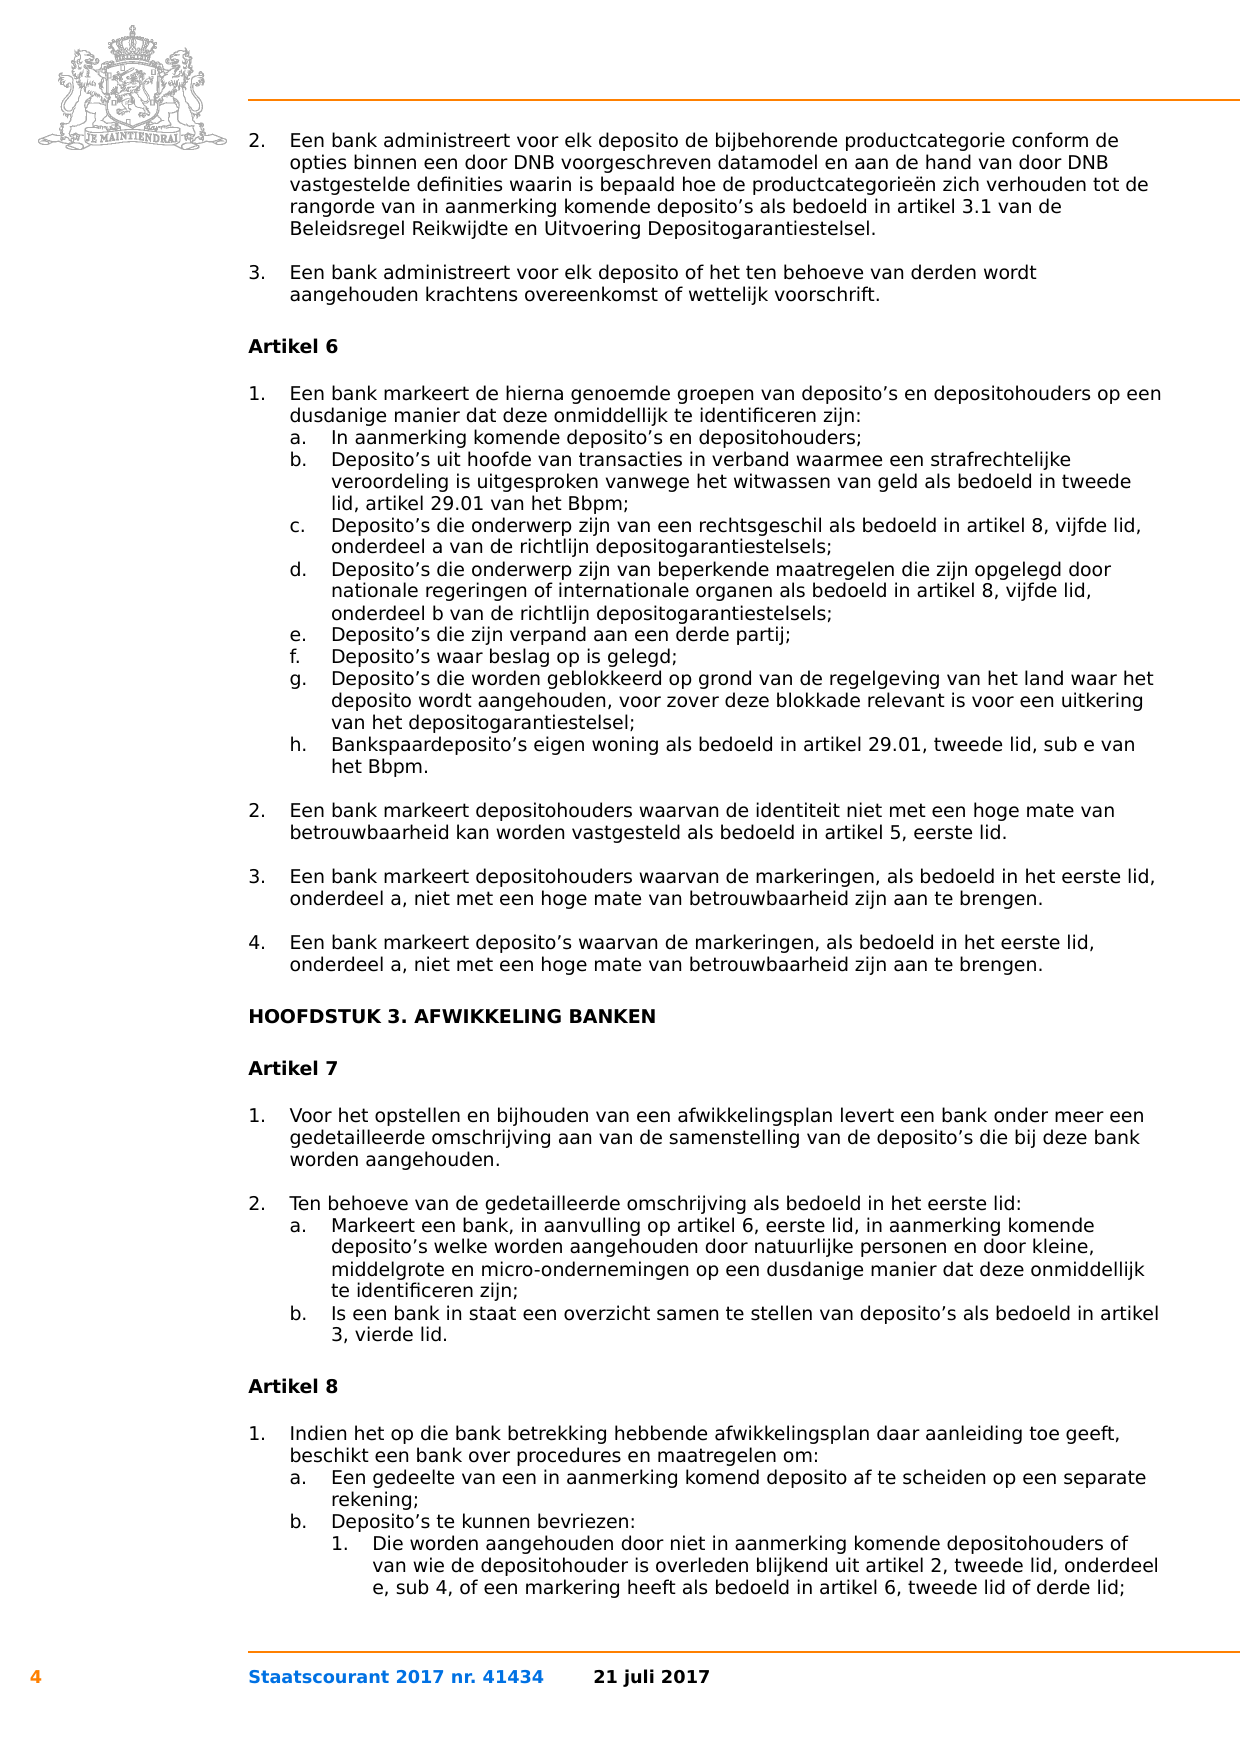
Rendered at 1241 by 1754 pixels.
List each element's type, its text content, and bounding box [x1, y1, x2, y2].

text b. Is een bank in staat een overzicht samen te stellen van deposito’s als bedoeld in artikel 3, vierde lid. [289, 1302, 1163, 1346]
text 2. Een bank administreert voor elk deposito de bijbehorende productcategorie conform de opties binnen een door DNB voorgeschreven datamodel en aan de hand van door DNB vastgestelde definities waarin is bepaald hoe de productcategorieën zich verhouden tot de rangorde van in aanmerking komende deposito’s als bedoeld in artikel 3.1 van de Beleidsregel Reikwijdte en Uitvoering Depositogarantiestelsel. [248, 130, 1163, 240]
text 3. Een bank administreert voor elk deposito of het ten behoeve van derden wordt aangehouden krachtens overeenkomst of wettelijk voorschrift. [248, 262, 1163, 306]
text e. Deposito’s die zijn verpand aan een derde partij; [289, 624, 1163, 646]
text b. Deposito’s uit hoofde van transacties in verband waarmee een strafrechtelijke veroordeling is uitgesproken vanwege het witwassen van geld als bedoeld in tweede lid, artikel 29.01 van het Bbpm; [289, 448, 1163, 514]
text a. In aanmerking komende deposito’s en depositohouders; [289, 427, 1163, 448]
text 4. Een bank markeert deposito’s waarvan de markeringen, als bedoeld in het eerste lid, onderdeel a, niet met een hoge mate van betrouwbaarheid zijn aan te brengen. [248, 932, 1163, 976]
text g. Deposito’s die worden geblokkeerd op grond van de regelgeving van het land waar het deposito wordt aangehouden, voor zover deze blokkade relevant is voor een uitkering van het depositogarantiestelsel; [289, 668, 1163, 734]
text 1. Voor het opstellen en bijhouden van een afwikkelingsplan levert een bank onder meer een gedetailleerde omschrijving aan van de samenstelling van de deposito’s die bij deze bank worden aangehouden. [248, 1105, 1163, 1171]
text 2. Ten behoeve van de gedetailleerde omschrijving als bedoeld in het eerste lid: [248, 1192, 1163, 1214]
text f. Deposito’s waar beslag op is gelegd; [289, 646, 1163, 668]
text 3. Een bank markeert depositohouders waarvan de markeringen, als bedoeld in het eerste lid, onderdeel a, niet met een hoge mate van betrouwbaarheid zijn aan te brengen. [248, 866, 1163, 910]
subtitle Artikel 8 [248, 1376, 1163, 1398]
subtitle Artikel 7 [248, 1058, 1163, 1080]
text 1. Indien het op die bank betrekking hebbende afwikkelingsplan daar aanleiding toe geeft, beschikt een bank over procedures en maatregelen om: [248, 1423, 1163, 1467]
text h. Bankspaardeposito’s eigen woning als bedoeld in artikel 29.01, tweede lid, sub e van het Bbpm. [289, 734, 1163, 778]
subtitle HOOFDSTUK 3. AFWIKKELING BANKEN [248, 1006, 1163, 1028]
text 1. Een bank markeert de hierna genoemde groepen van deposito’s en depositohouders op een dusdanige manier dat deze onmiddellijk te identificeren zijn: [248, 383, 1163, 427]
text a. Markeert een bank, in aanvulling op artikel 6, eerste lid, in aanmerking komende deposito’s welke worden aangehouden door natuurlijke personen en door kleine, middelgrote en micro-ondernemingen op een dusdanige manier dat deze onmiddellijk te identificeren zijn; [289, 1214, 1163, 1302]
picture [38, 25, 227, 150]
text 2. Een bank markeert depositohouders waarvan de identiteit niet met een hoge mate van betrouwbaarheid kan worden vastgesteld als bedoeld in artikel 5, eerste lid. [248, 800, 1163, 844]
text 1. Die worden aangehouden door niet in aanmerking komende depositohouders of van wie de depositohouder is overleden blijkend uit artikel 2, tweede lid, onderdeel e, sub 4, of een markering heeft als bedoeld in artikel 6, tweede lid of derde lid; [331, 1533, 1163, 1599]
subtitle Artikel 6 [248, 336, 1163, 358]
text d. Deposito’s die onderwerp zijn van beperkende maatregelen die zijn opgelegd door nationale regeringen of internationale organen als bedoeld in artikel 8, vijfde lid, onderdeel b van de richtlijn depositogarantiestelsels; [289, 558, 1163, 624]
text b. Deposito’s te kunnen bevriezen: [289, 1511, 1163, 1533]
text a. Een gedeelte van een in aanmerking komend deposito af te scheiden op een separate rekening; [289, 1467, 1163, 1511]
text c. Deposito’s die onderwerp zijn van een rechtsgeschil als bedoeld in artikel 8, vijfde lid, onderdeel a van de richtlijn depositogarantiestelsels; [289, 514, 1163, 558]
